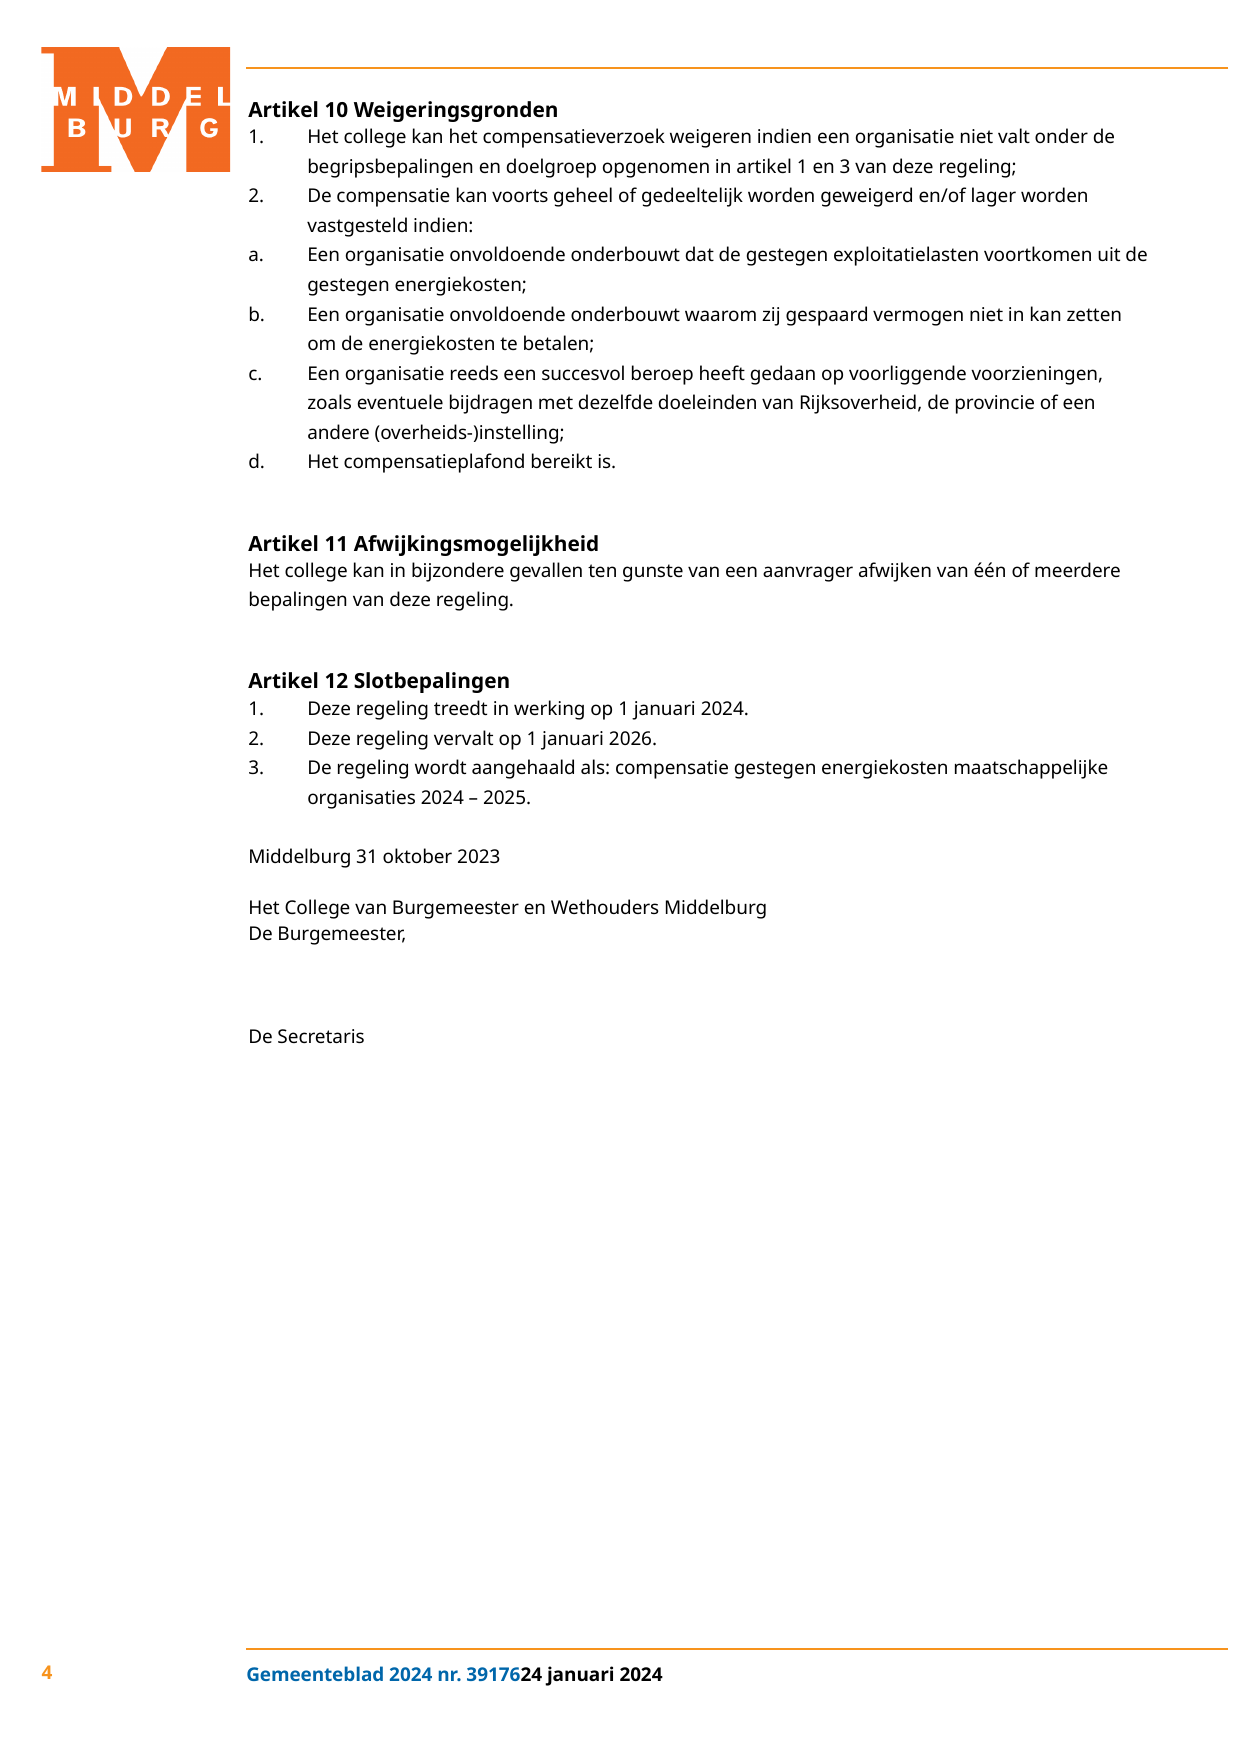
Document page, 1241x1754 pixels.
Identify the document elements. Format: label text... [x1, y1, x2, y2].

picture [41, 47, 231, 172]
list Deze regeling vervalt op 1 januari 2026. [248, 725, 1152, 750]
list Een organisatie onvoldoende onderbouwt waarom zij gespaard vermogen niet in kan zetten om de energiekosten te betalen; [248, 301, 1152, 356]
text De Secretaris [248, 1023, 1152, 1049]
text Artikel 12 Slotbepalingen [248, 667, 1152, 695]
text De Burgemeester, [248, 920, 1152, 946]
text Het college kan in bijzondere gevallen ten gunste van een aanvrager afwijken van één of meerdere bepalingen van deze regeling. [248, 557, 1152, 612]
text Het College van Burgemeester en Wethouders Middelburg [248, 894, 1152, 920]
list De regeling wordt aangehaald als: compensatie gestegen energiekosten maatschappelijke organisaties 2024 – 2025. [248, 754, 1152, 809]
list De compensatie kan voorts geheel of gedeeltelijk worden geweigerd en/of lager worden vastgesteld indien: [248, 182, 1152, 238]
text Middelburg 31 oktober 2023 [248, 843, 1152, 869]
list Het compensatieplafond bereikt is. [248, 449, 1152, 474]
list Het college kan het compensatieverzoek weigeren indien een organisatie niet valt onder de begripsbepalingen en doelgroep opgenomen in artikel 1 en 3 van deze regeling; [248, 123, 1152, 178]
list Deze regeling treedt in werking op 1 januari 2024. [248, 695, 1152, 721]
text Artikel 10 Weigeringsgronden [248, 95, 1152, 123]
list Een organisatie reeds een succesvol beroep heeft gedaan op voorliggende voorzieningen, zoals eventuele bijdragen met dezelfde doeleinden van Rijksoverheid, de provincie of een andere (overheids-)instelling; [248, 360, 1152, 445]
list Een organisatie onvoldoende onderbouwt dat de gestegen exploitatielasten voortkomen uit de gestegen energiekosten; [248, 242, 1152, 297]
text Artikel 11 Afwijkingsmogelijkheid [248, 529, 1152, 557]
